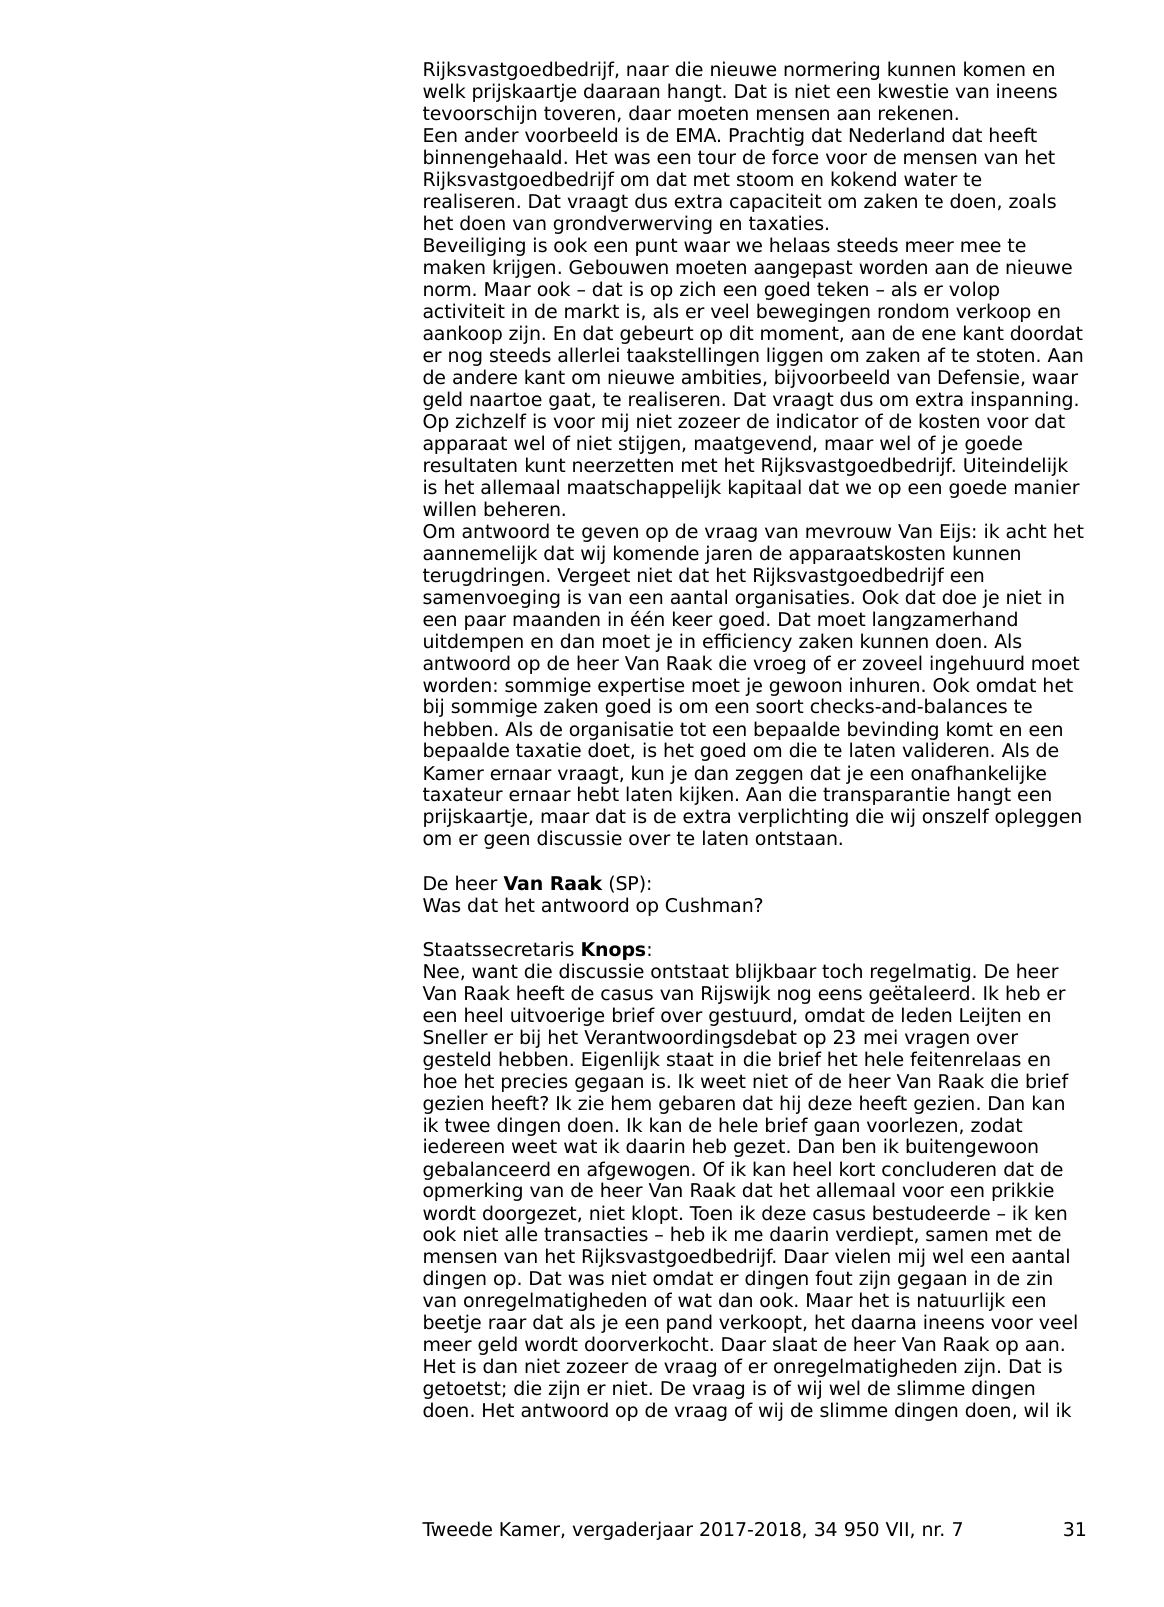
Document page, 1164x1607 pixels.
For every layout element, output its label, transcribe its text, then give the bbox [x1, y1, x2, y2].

text De heer Van Raak (SP): [422, 872, 1087, 894]
text Op zichzelf is voor mij niet zozeer de indicator of de kosten voor dat apparaat wel of niet stijgen, maatgevend, maar wel of je goede resultaten kunt neerzetten met het Rijksvastgoedbedrijf. Uiteindelijk is het allemaal maatschappelijk kapitaal dat we op een goede manier willen beheren. [422, 411, 1087, 521]
text Staatssecretaris Knops: [422, 939, 1087, 961]
text Een ander voorbeeld is de EMA. Prachtig dat Nederland dat heeft binnengehaald. Het was een tour de force voor de mensen van het Rijksvastgoedbedrijf om dat met stoom en kokend water te realiseren. Dat vraagt dus extra capaciteit om zaken te doen, zoals het doen van grondverwerving en taxaties. [422, 125, 1087, 235]
text Beveiliging is ook een punt waar we helaas steeds meer mee te maken krijgen. Gebouwen moeten aangepast worden aan de nieuwe norm. Maar ook – dat is op zich een goed teken – als er volop activiteit in de markt is, als er veel bewegingen rondom verkoop en aankoop zijn. En dat gebeurt op dit moment, aan de ene kant doordat er nog steeds allerlei taakstellingen liggen om zaken af te stoten. Aan de andere kant om nieuwe ambities, bijvoorbeeld van Defensie, waar geld naartoe gaat, te realiseren. Dat vraagt dus om extra inspanning. [422, 235, 1087, 411]
text Was dat het antwoord op Cushman? [422, 894, 1087, 916]
text Nee, want die discussie ontstaat blijkbaar toch regelmatig. De heer Van Raak heeft de casus van Rijswijk nog eens geëtaleerd. Ik heb er een heel uitvoerige brief over gestuurd, omdat de leden Leijten en Sneller er bij het Verantwoordingsdebat op 23 mei vragen over gesteld hebben. Eigenlijk staat in die brief het hele feitenrelaas en hoe het precies gegaan is. Ik weet niet of de heer Van Raak die brief gezien heeft? Ik zie hem gebaren dat hij deze heeft gezien. Dan kan ik twee dingen doen. Ik kan de hele brief gaan voorlezen, zodat iedereen weet wat ik daarin heb gezet. Dan ben ik buitengewoon gebalanceerd en afgewogen. Of ik kan heel kort concluderen dat de opmerking van de heer Van Raak dat het allemaal voor een prikkie wordt doorgezet, niet klopt. Toen ik deze casus bestudeerde – ik ken ook niet alle transacties – heb ik me daarin verdiept, samen met de mensen van het Rijksvastgoedbedrijf. Daar vielen mij wel een aantal dingen op. Dat was niet omdat er dingen fout zijn gegaan in de zin van onregelmatigheden of wat dan ook. Maar het is natuurlijk een beetje raar dat als je een pand verkoopt, het daarna ineens voor veel meer geld wordt doorverkocht. Daar slaat de heer Van Raak op aan. Het is dan niet zozeer de vraag of er onregelmatigheden zijn. Dat is getoetst; die zijn er niet. De vraag is of wij wel de slimme dingen doen. Het antwoord op de vraag of wij de slimme dingen doen, wil ik [422, 961, 1087, 1422]
text Om antwoord te geven op de vraag van mevrouw Van Eijs: ik acht het aannemelijk dat wij komende jaren de apparaatskosten kunnen terugdringen. Vergeet niet dat het Rijksvastgoedbedrijf een samenvoeging is van een aantal organisaties. Ook dat doe je niet in een paar maanden in één keer goed. Dat moet langzamerhand uitdempen en dan moet je in efficiency zaken kunnen doen. Als antwoord op de heer Van Raak die vroeg of er zoveel ingehuurd moet worden: sommige expertise moet je gewoon inhuren. Ook omdat het bij sommige zaken goed is om een soort checks-and-balances te hebben. Als de organisatie tot een bepaalde bevinding komt en een bepaalde taxatie doet, is het goed om die te laten valideren. Als de Kamer ernaar vraagt, kun je dan zeggen dat je een onafhankelijke taxateur ernaar hebt laten kijken. Aan die transparantie hangt een prijskaartje, maar dat is de extra verplichting die wij onszelf opleggen om er geen discussie over te laten ontstaan. [422, 521, 1087, 850]
text Rijksvastgoedbedrijf, naar die nieuwe normering kunnen komen en welk prijskaartje daaraan hangt. Dat is niet een kwestie van ineens tevoorschijn toveren, daar moeten mensen aan rekenen. [422, 59, 1087, 125]
